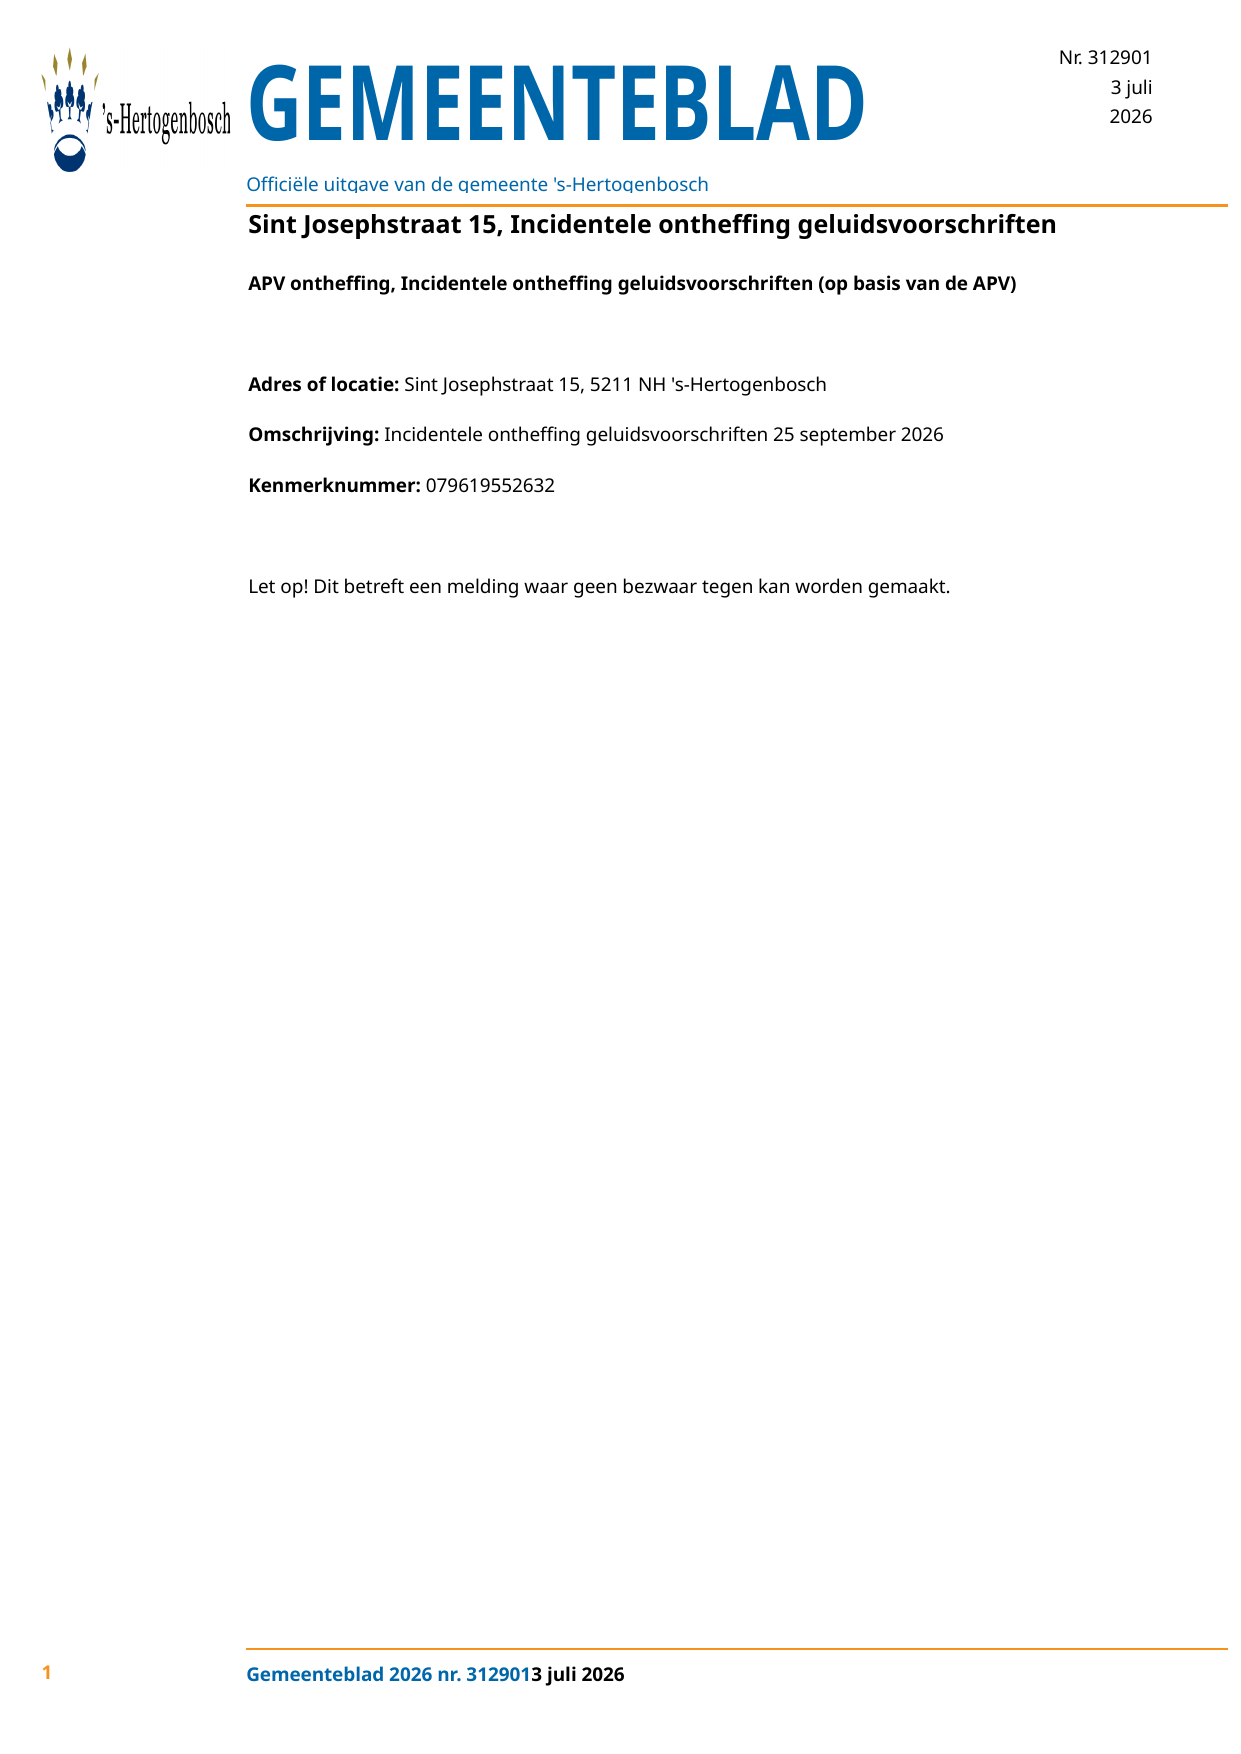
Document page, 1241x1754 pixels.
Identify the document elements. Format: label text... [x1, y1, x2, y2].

picture [41, 47, 231, 172]
text Adres of locatie: Sint Josephstraat 15, 5211 NH 's-Hertogenbosch [248, 371, 1152, 397]
text Kenmerknummer: 079619552632 [248, 472, 1152, 498]
text Let op! Dit betreft een melding waar geen bezwaar tegen kan worden gemaakt. [248, 573, 1152, 598]
text Sint Josephstraat 15, Incidentele ontheffing geluidsvoorschriften [248, 207, 1152, 241]
text APV ontheffing, Incidentele ontheffing geluidsvoorschriften (op basis van de APV) [248, 270, 1152, 296]
text Omschrijving: Incidentele ontheffing geluidsvoorschriften 25 september 2026 [248, 422, 1152, 447]
